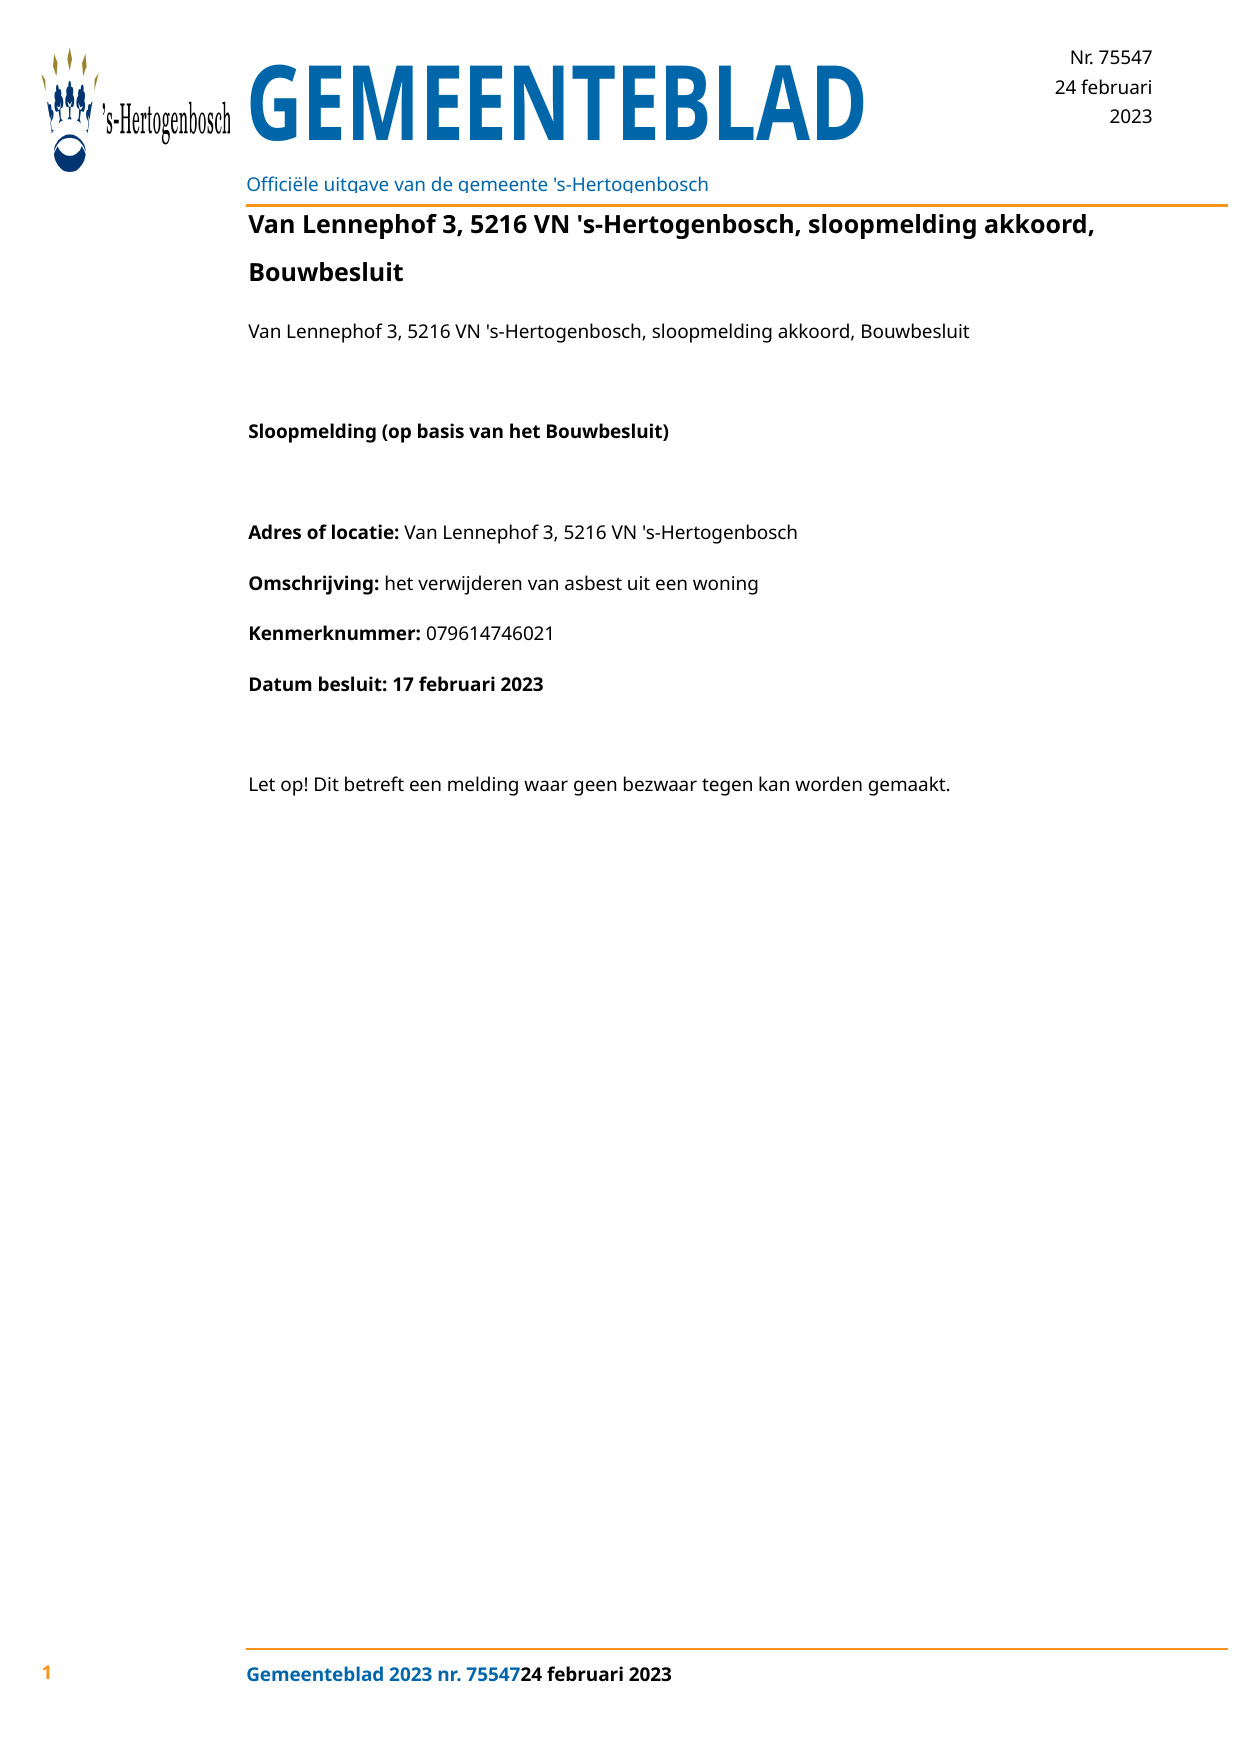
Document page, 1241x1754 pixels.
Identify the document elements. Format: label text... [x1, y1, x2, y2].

text Van Lennephof 3, 5216 VN 's-Hertogenbosch, sloopmelding akkoord, Bouwbesluit [248, 207, 1152, 288]
text Let op! Dit betreft een melding waar geen bezwaar tegen kan worden gemaakt. [248, 772, 1152, 797]
text Datum besluit: 17 februari 2023 [248, 671, 1152, 697]
text Adres of locatie: Van Lennephof 3, 5216 VN 's-Hertogenbosch [248, 519, 1152, 545]
text Kenmerknummer: 079614746021 [248, 620, 1152, 646]
picture [41, 47, 231, 172]
text Sloopmelding (op basis van het Bouwbesluit) [248, 419, 1152, 444]
text Van Lennephof 3, 5216 VN 's-Hertogenbosch, sloopmelding akkoord, Bouwbesluit [248, 318, 1152, 344]
text Omschrijving: het verwijderen van asbest uit een woning [248, 570, 1152, 596]
